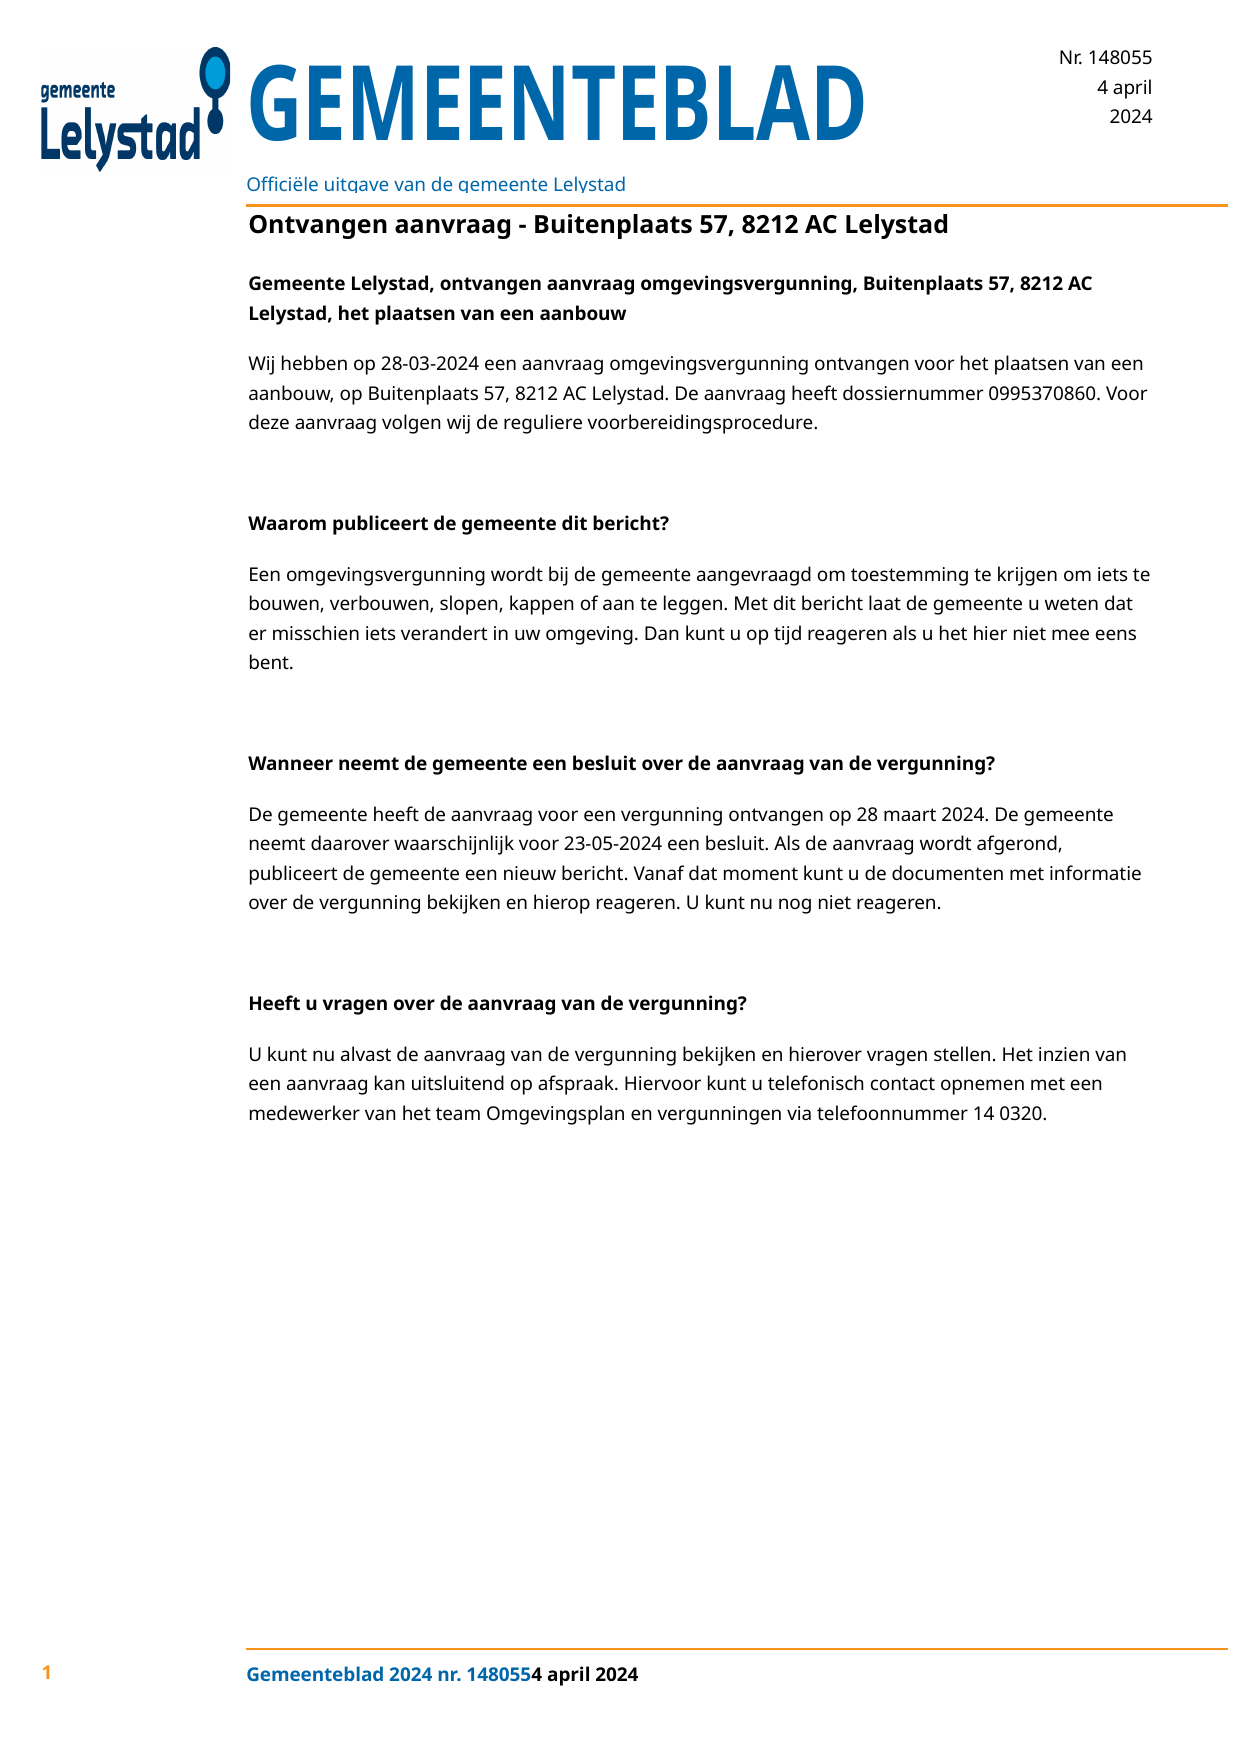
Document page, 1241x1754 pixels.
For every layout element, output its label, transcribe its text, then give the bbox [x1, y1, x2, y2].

text Wanneer neemt de gemeente een besluit over de aanvraag van de vergunning? [248, 750, 1152, 776]
picture [41, 47, 231, 172]
text De gemeente heeft de aanvraag voor een vergunning ontvangen op 28 maart 2024. De gemeente neemt daarover waarschijnlijk voor 23-05-2024 een besluit. Als de aanvraag wordt afgerond, publiceert de gemeente een nieuw bericht. Vanaf dat moment kunt u de documenten met informatie over de vergunning bekijken en hierop reageren. U kunt nu nog niet reageren. [248, 801, 1152, 915]
text Gemeente Lelystad, ontvangen aanvraag omgevingsvergunning, Buitenplaats 57, 8212 AC Lelystad, het plaatsen van een aanbouw [248, 270, 1152, 326]
text Waarom publiceert de gemeente dit bericht? [248, 510, 1152, 536]
text Wij hebben op 28-03-2024 een aanvraag omgevingsvergunning ontvangen voor het plaatsen van een aanbouw, op Buitenplaats 57, 8212 AC Lelystad. De aanvraag heeft dossiernummer 0995370860. Voor deze aanvraag volgen wij de reguliere voorbereidingsprocedure. [248, 350, 1152, 435]
text U kunt nu alvast de aanvraag van de vergunning bekijken en hierover vragen stellen. Het inzien van een aanvraag kan uitsluitend op afspraak. Hiervoor kunt u telefonisch contact opnemen met een medewerker van het team Omgevingsplan en vergunningen via telefoonnummer 14 0320. [248, 1041, 1152, 1126]
text Heeft u vragen over de aanvraag van de vergunning? [248, 990, 1152, 1016]
text Ontvangen aanvraag - Buitenplaats 57, 8212 AC Lelystad [248, 207, 1152, 241]
text Een omgevingsvergunning wordt bij de gemeente aangevraagd om toestemming te krijgen om iets te bouwen, verbouwen, slopen, kappen of aan te leggen. Met dit bericht laat de gemeente u weten dat er misschien iets verandert in uw omgeving. Dan kunt u op tijd reageren als u het hier niet mee eens bent. [248, 561, 1152, 675]
